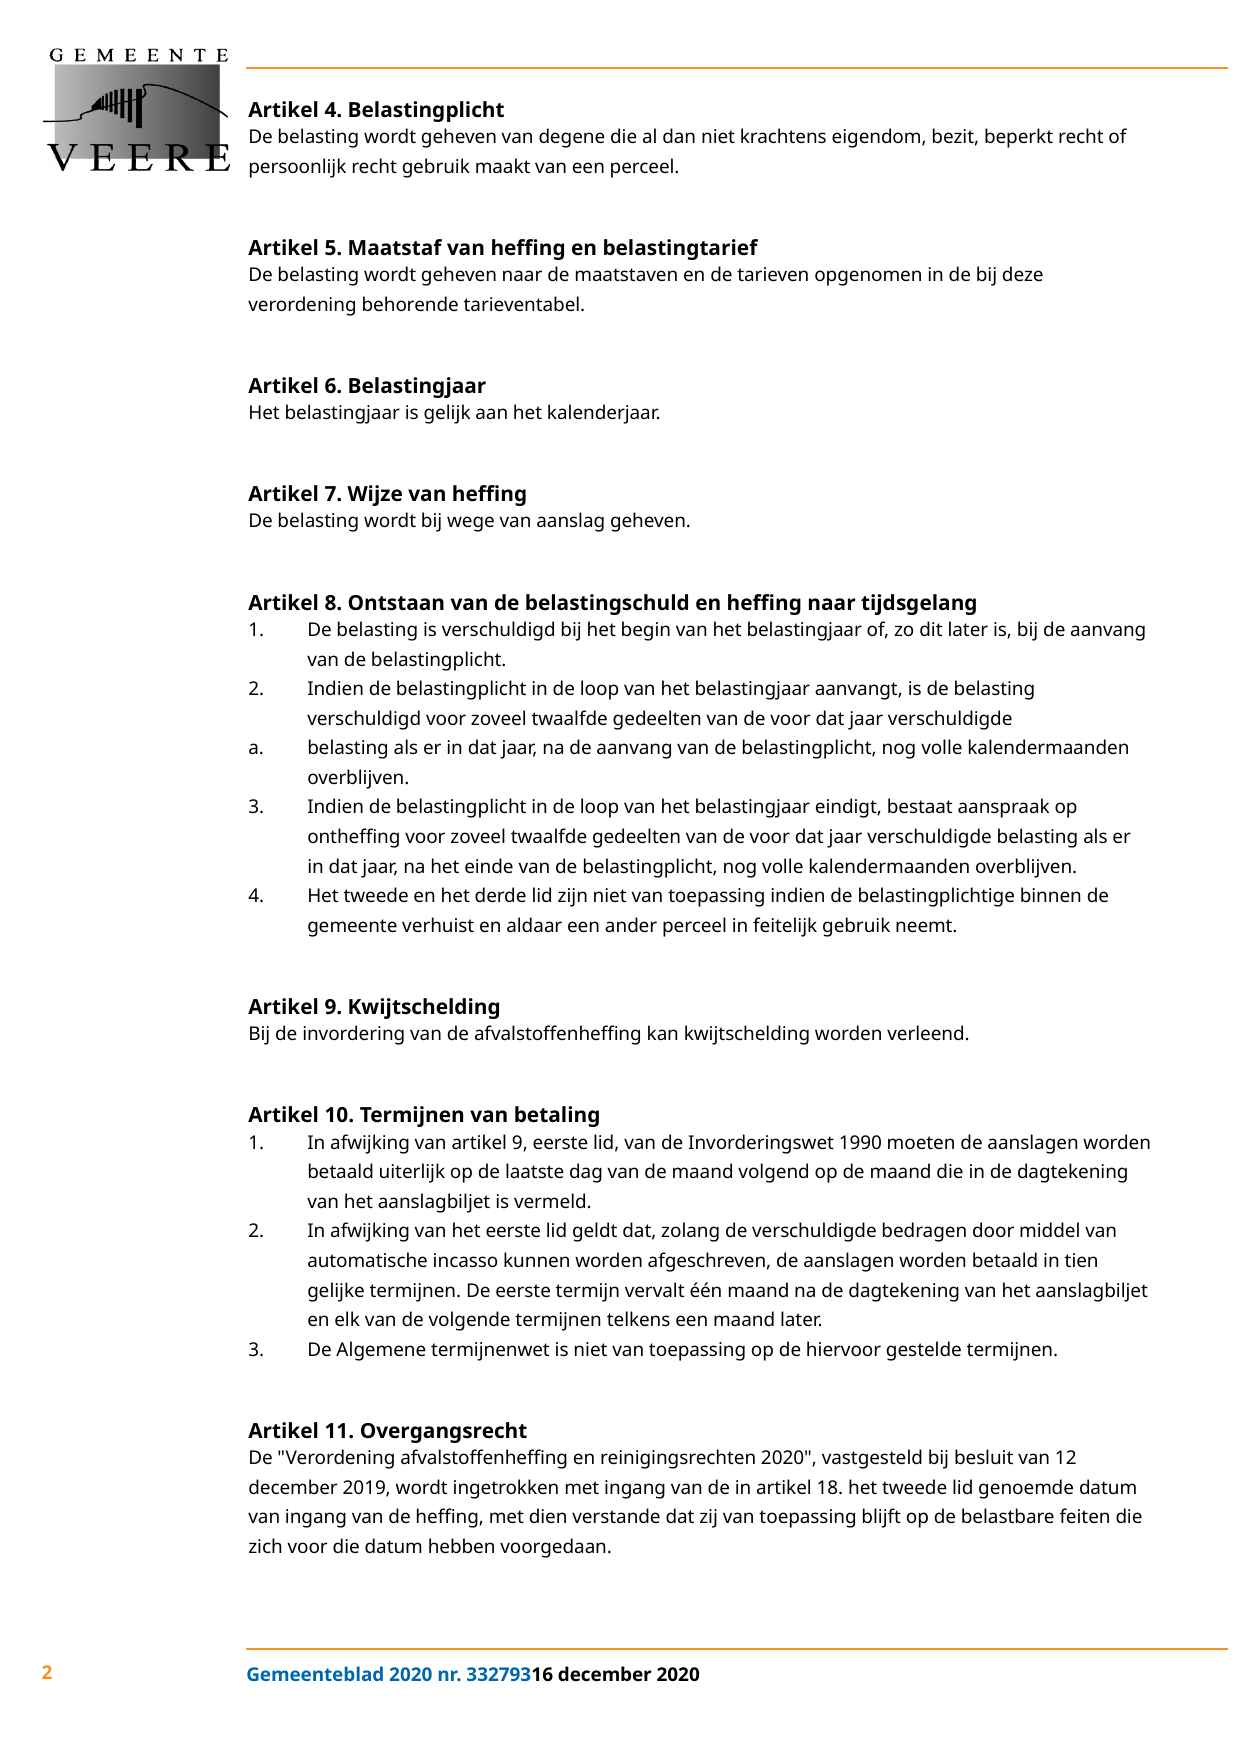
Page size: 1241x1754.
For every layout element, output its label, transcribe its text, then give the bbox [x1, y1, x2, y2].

list In afwijking van het eerste lid geldt dat, zolang de verschuldigde bedragen door middel van automatische incasso kunnen worden afgeschreven, de aanslagen worden betaald in tien gelijke termijnen. De eerste termijn vervalt één maand na de dagtekening van het aanslagbiljet en elk van de volgende termijnen telkens een maand later. [248, 1218, 1152, 1332]
text Artikel 10. Termijnen van betaling [248, 1100, 1152, 1129]
text Artikel 4. Belastingplicht [248, 95, 1152, 123]
list Indien de belastingplicht in de loop van het belastingjaar eindigt, bestaat aanspraak op ontheffing voor zoveel twaalfde gedeelten van de voor dat jaar verschuldigde belasting als er in dat jaar, na het einde van de belastingplicht, nog volle kalendermaanden overblijven. [248, 794, 1152, 878]
text De belasting wordt geheven naar de maatstaven en de tarieven opgenomen in de bij deze verordening behorende tarieventabel. [248, 261, 1152, 317]
list Het tweede en het derde lid zijn niet van toepassing indien de belastingplichtige binnen de gemeente verhuist en aldaar een ander perceel in feitelijk gebruik neemt. [248, 882, 1152, 938]
text Artikel 5. Maatstaf van heffing en belastingtarief [248, 233, 1152, 261]
text Artikel 7. Wijze van heffing [248, 479, 1152, 508]
list belasting als er in dat jaar, na de aanvang van de belastingplicht, nog volle kalendermaanden overblijven. [248, 734, 1152, 790]
text De "Verordening afvalstoffenheffing en reinigingsrechten 2020", vastgesteld bij besluit van 12 december 2019, wordt ingetrokken met ingang van de in artikel 18. het tweede lid genoemde datum van ingang van de heffing, met dien verstande dat zij van toepassing blijft op de belastbare feiten die zich voor die datum hebben voorgedaan. [248, 1444, 1152, 1559]
text Het belastingjaar is gelijk aan het kalenderjaar. [248, 399, 1152, 425]
picture [41, 47, 231, 172]
list Indien de belastingplicht in de loop van het belastingjaar aanvangt, is de belasting verschuldigd voor zoveel twaalfde gedeelten van de voor dat jaar verschuldigde [248, 675, 1152, 731]
list De Algemene termijnenwet is niet van toepassing op de hiervoor gestelde termijnen. [248, 1336, 1152, 1362]
text Artikel 8. Ontstaan van de belastingschuld en heffing naar tijdsgelang [248, 588, 1152, 616]
text De belasting wordt bij wege van aanslag geheven. [248, 508, 1152, 533]
list In afwijking van artikel 9, eerste lid, van de Invorderingswet 1990 moeten de aanslagen worden betaald uiterlijk op de laatste dag van de maand volgend op de maand die in de dagtekening van het aanslagbiljet is vermeld. [248, 1129, 1152, 1214]
text Artikel 11. Overgangsrecht [248, 1416, 1152, 1444]
text Artikel 9. Kwijtschelding [248, 992, 1152, 1020]
list De belasting is verschuldigd bij het begin van het belastingjaar of, zo dit later is, bij de aanvang van de belastingplicht. [248, 616, 1152, 671]
text De belasting wordt geheven van degene die al dan niet krachtens eigendom, bezit, beperkt recht of persoonlijk recht gebruik maakt van een perceel. [248, 123, 1152, 178]
text Artikel 6. Belastingjaar [248, 371, 1152, 399]
text Bij de invordering van de afvalstoffenheffing kan kwijtschelding worden verleend. [248, 1020, 1152, 1046]
